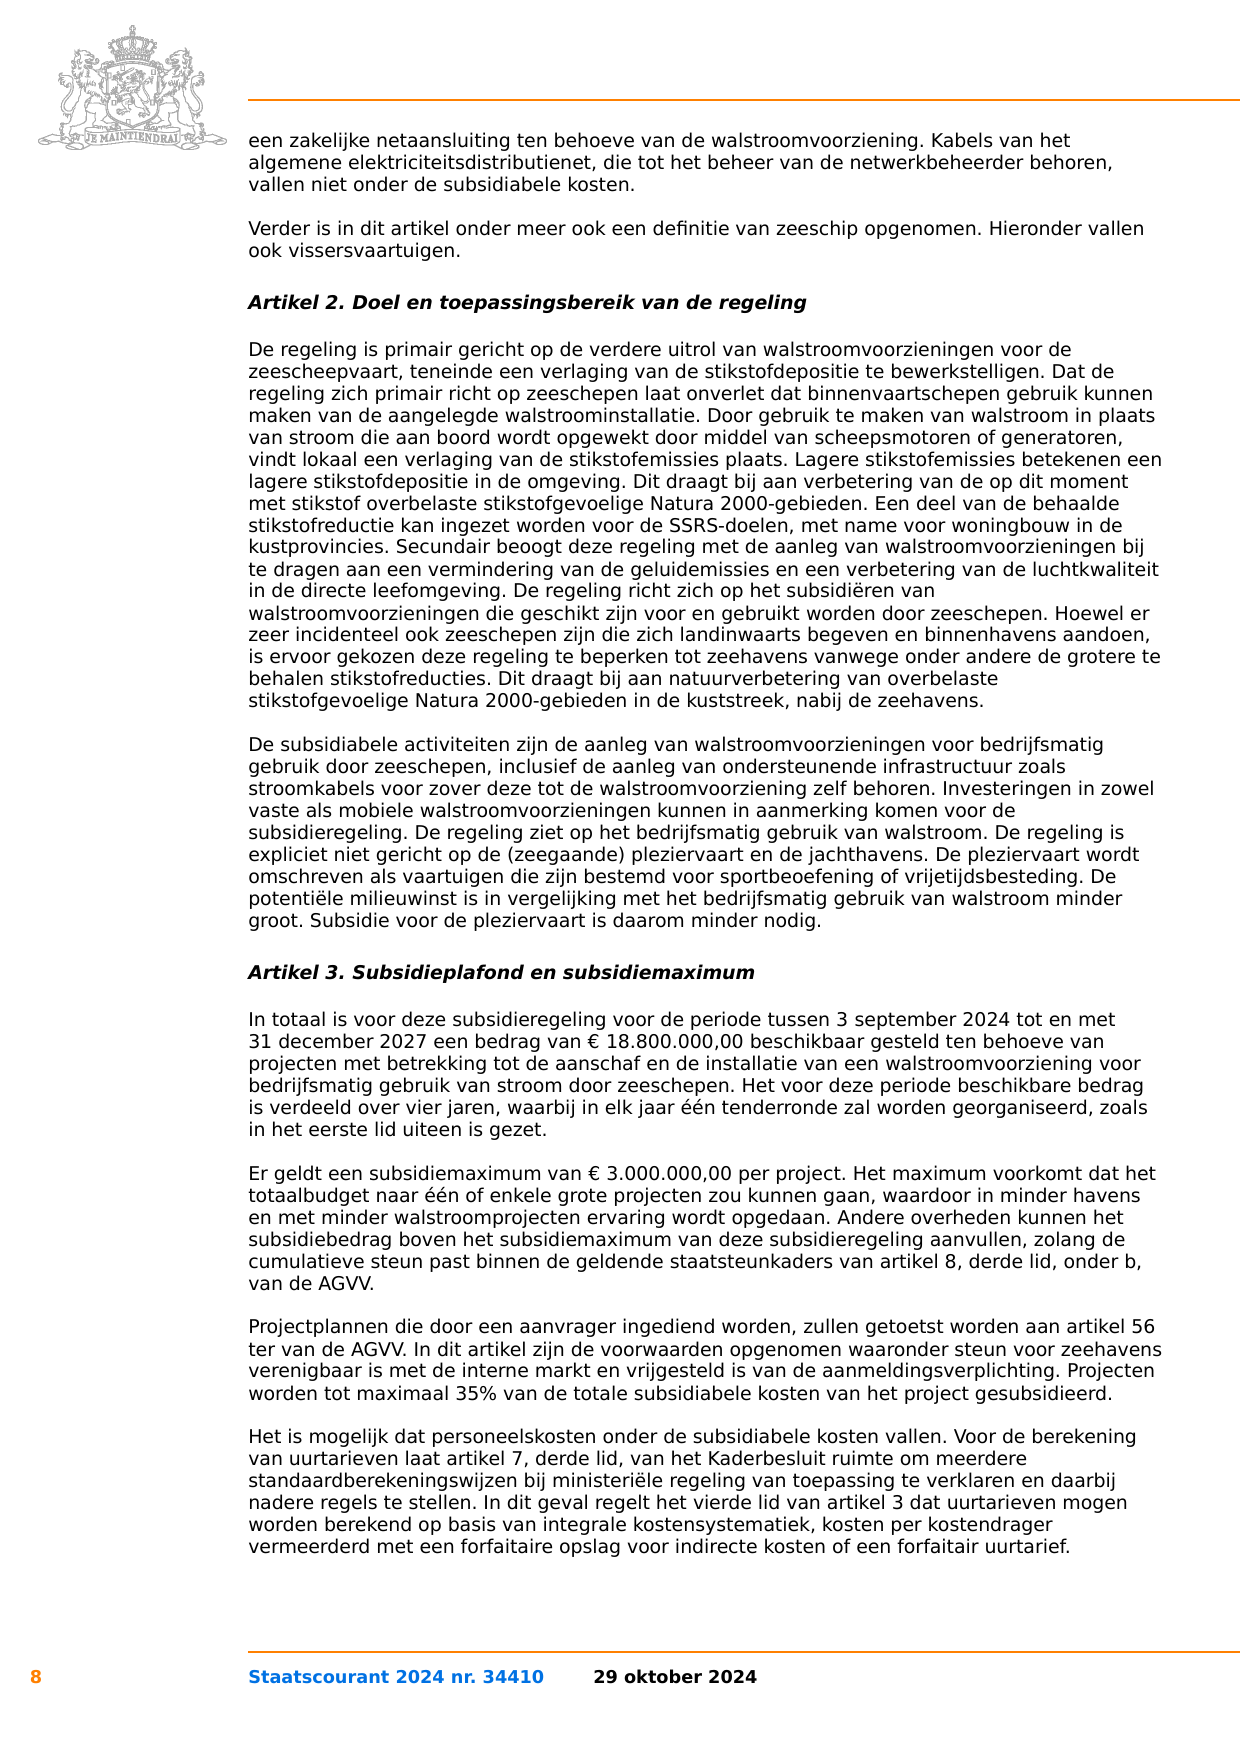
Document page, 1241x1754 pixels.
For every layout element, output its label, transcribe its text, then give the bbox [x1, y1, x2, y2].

text Verder is in dit artikel onder meer ook een definitie van zeeschip opgenomen. Hieronder vallen ook vissersvaartuigen. [248, 218, 1163, 262]
text Er geldt een subsidiemaximum van € 3.000.000,00 per project. Het maximum voorkomt dat het totaalbudget naar één of enkele grote projecten zou kunnen gaan, waardoor in minder havens en met minder walstroomprojecten ervaring wordt opgedaan. Andere overheden kunnen het subsidiebedrag boven het subsidiemaximum van deze subsidieregeling aanvullen, zolang de cumulatieve steun past binnen de geldende staatsteunkaders van artikel 8, derde lid, onder b, van de AGVV. [248, 1163, 1163, 1294]
subtitle Artikel 2. Doel en toepassingsbereik van de regeling [248, 292, 1163, 314]
text een zakelijke netaansluiting ten behoeve van de walstroomvoorziening. Kabels van het algemene elektriciteitsdistributienet, die tot het beheer van de netwerkbeheerder behoren, vallen niet onder de subsidiabele kosten. [248, 130, 1163, 196]
text Projectplannen die door een aanvrager ingediend worden, zullen getoetst worden aan artikel 56 ter van de AGVV. In dit artikel zijn de voorwaarden opgenomen waaronder steun voor zeehavens verenigbaar is met de interne markt en vrijgesteld is van de aanmeldingsverplichting. Projecten worden tot maximaal 35% van de totale subsidiabele kosten van het project gesubsidieerd. [248, 1316, 1163, 1404]
text In totaal is voor deze subsidieregeling voor de periode tussen 3 september 2024 tot en met 31 december 2027 een bedrag van € 18.800.000,00 beschikbaar gesteld ten behoeve van projecten met betrekking tot de aanschaf en de installatie van een walstroomvoorziening voor bedrijfsmatig gebruik van stroom door zeeschepen. Het voor deze periode beschikbare bedrag is verdeeld over vier jaren, waarbij in elk jaar één tenderronde zal worden georganiseerd, zoals in het eerste lid uiteen is gezet. [248, 1009, 1163, 1141]
text De regeling is primair gericht op de verdere uitrol van walstroomvoorzieningen voor de zeescheepvaart, teneinde een verlaging van de stikstofdepositie te bewerkstelligen. Dat de regeling zich primair richt op zeeschepen laat onverlet dat binnenvaartschepen gebruik kunnen maken van de aangelegde walstroominstallatie. Door gebruik te maken van walstroom in plaats van stroom die aan boord wordt opgewekt door middel van scheepsmotoren of generatoren, vindt lokaal een verlaging van de stikstofemissies plaats. Lagere stikstofemissies betekenen een lagere stikstofdepositie in de omgeving. Dit draagt bij aan verbetering van de op dit moment met stikstof overbelaste stikstofgevoelige Natura 2000-gebieden. Een deel van de behaalde stikstofreductie kan ingezet worden voor de SSRS-doelen, met name voor woningbouw in de kustprovincies. Secundair beoogt deze regeling met de aanleg van walstroomvoorzieningen bij te dragen aan een vermindering van de geluidemissies en een verbetering van de luchtkwaliteit in de directe leefomgeving. De regeling richt zich op het subsidiëren van walstroomvoorzieningen die geschikt zijn voor en gebruikt worden door zeeschepen. Hoewel er zeer incidenteel ook zeeschepen zijn die zich landinwaarts begeven en binnenhavens aandoen, is ervoor gekozen deze regeling te beperken tot zeehavens vanwege onder andere de grotere te behalen stikstofreducties. Dit draagt bij aan natuurverbetering van overbelaste stikstofgevoelige Natura 2000-gebieden in de kuststreek, nabij de zeehavens. [248, 339, 1163, 712]
subtitle Artikel 3. Subsidieplafond en subsidiemaximum [248, 962, 1163, 984]
text De subsidiabele activiteiten zijn de aanleg van walstroomvoorzieningen voor bedrijfsmatig gebruik door zeeschepen, inclusief de aanleg van ondersteunende infrastructuur zoals stroomkabels voor zover deze tot de walstroomvoorziening zelf behoren. Investeringen in zowel vaste als mobiele walstroomvoorzieningen kunnen in aanmerking komen voor de subsidieregeling. De regeling ziet op het bedrijfsmatig gebruik van walstroom. De regeling is expliciet niet gericht op de (zeegaande) pleziervaart en de jachthavens. De pleziervaart wordt omschreven als vaartuigen die zijn bestemd voor sportbeoefening of vrijetijdsbesteding. De potentiële milieuwinst is in vergelijking met het bedrijfsmatig gebruik van walstroom minder groot. Subsidie voor de pleziervaart is daarom minder nodig. [248, 734, 1163, 932]
text Het is mogelijk dat personeelskosten onder de subsidiabele kosten vallen. Voor de berekening van uurtarieven laat artikel 7, derde lid, van het Kaderbesluit ruimte om meerdere standaardberekeningswijzen bij ministeriële regeling van toepassing te verklaren en daarbij nadere regels te stellen. In dit geval regelt het vierde lid van artikel 3 dat uurtarieven mogen worden berekend op basis van integrale kostensystematiek, kosten per kostendrager vermeerderd met een forfaitaire opslag voor indirecte kosten of een forfaitair uurtarief. [248, 1426, 1163, 1558]
picture [38, 25, 227, 150]
